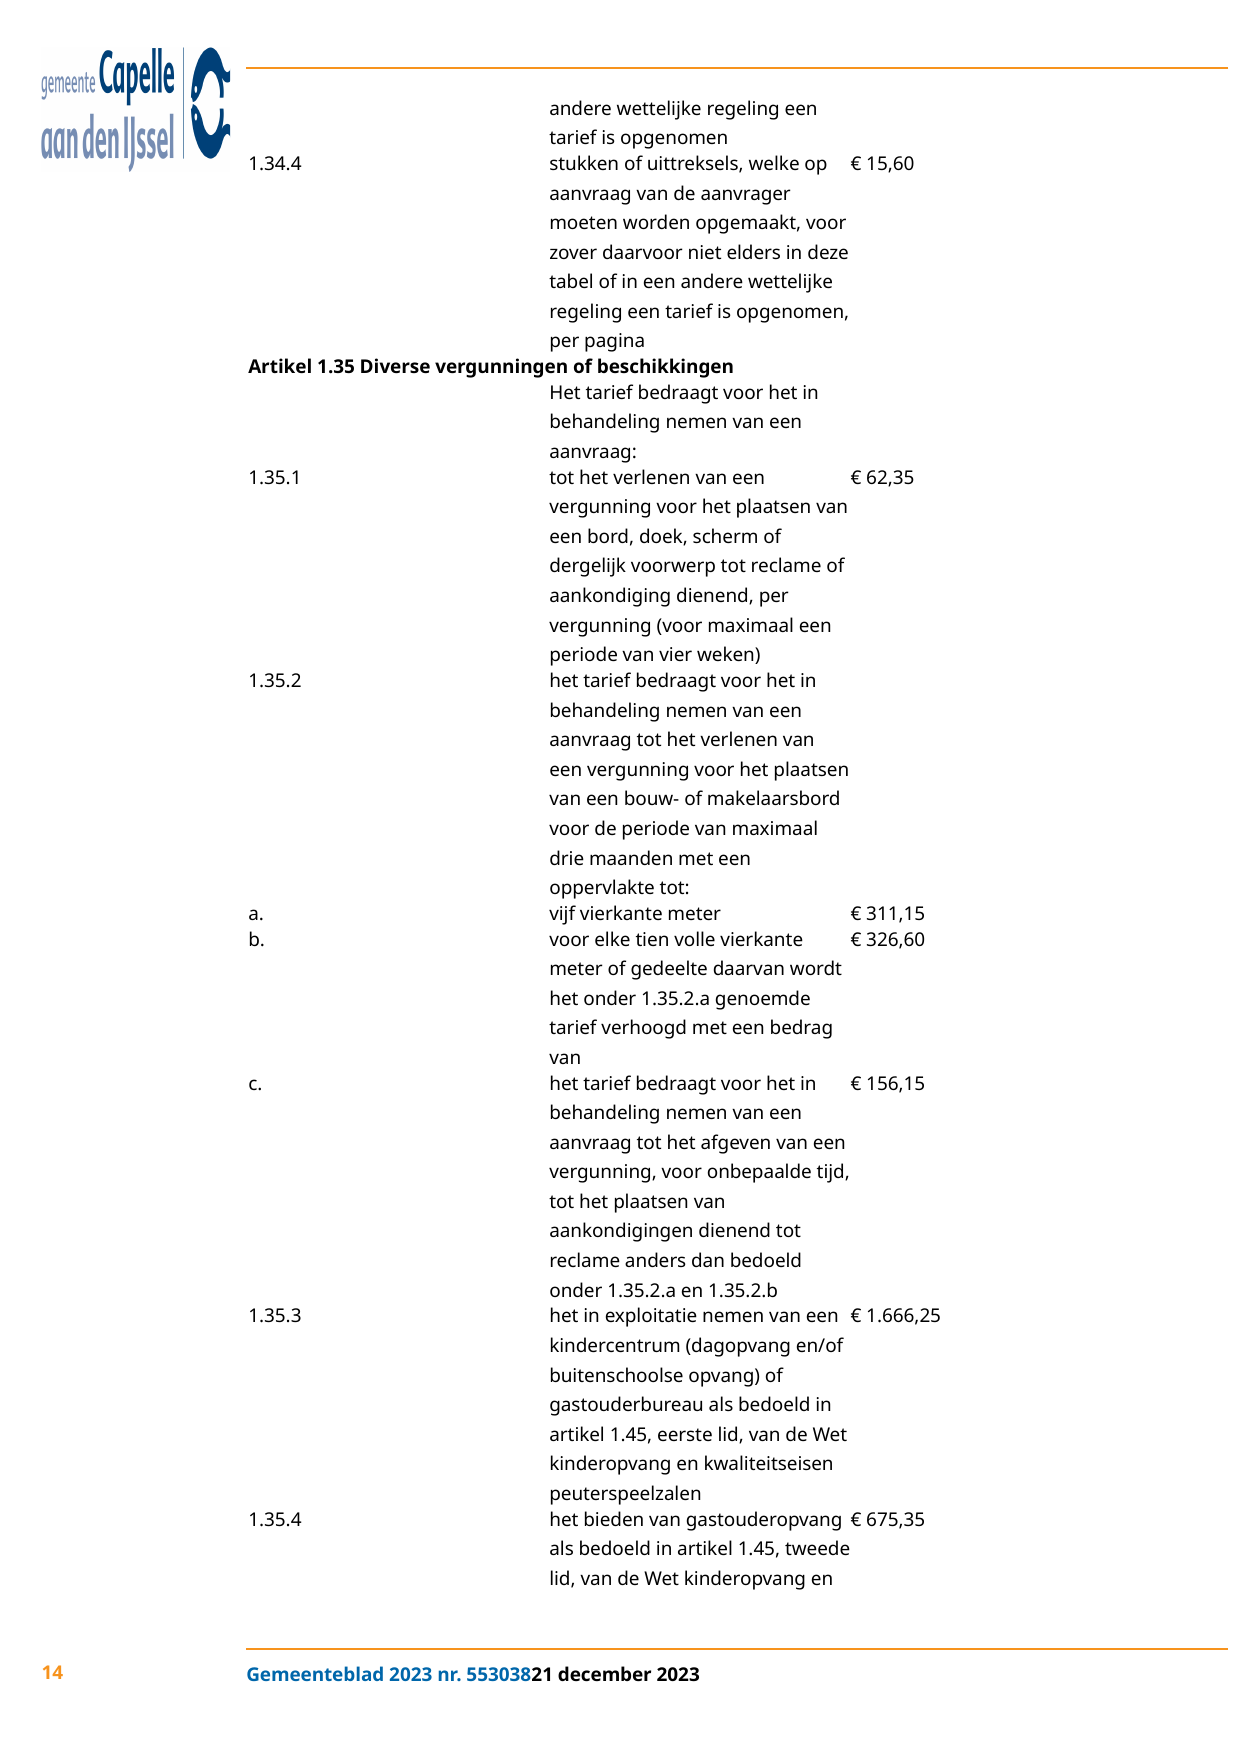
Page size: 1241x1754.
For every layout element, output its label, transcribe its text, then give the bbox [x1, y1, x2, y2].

table_cell Het tarief bedraagt voor het in behandeling nemen van een aanvraag: [549, 379, 850, 464]
table_cell andere wettelijke regeling een tarief is opgenomen [549, 95, 850, 150]
table_cell € 15,60 [850, 150, 1152, 353]
table_cell a. [248, 900, 549, 926]
table_cell stukken of uittreksels, welke op aanvraag van de aanvrager moeten worden opgemaakt, voor zover daarvoor niet elders in deze tabel of in een andere wettelijke regeling een tarief is opgenomen, per pagina [549, 150, 850, 353]
table_cell [248, 379, 549, 464]
table_cell het tarief bedraagt voor het in behandeling nemen van een aanvraag tot het verlenen van een vergunning voor het plaatsen van een bouw- of makelaarsbord voor de periode van maximaal drie maanden met een oppervlakte tot: [549, 667, 850, 900]
table_cell 1.35.1 [248, 464, 549, 667]
table_cell € 326,60 [850, 926, 1152, 1070]
table_cell € 156,15 [850, 1070, 1152, 1303]
picture [41, 47, 231, 172]
table_cell vijf vierkante meter [549, 900, 850, 926]
table_cell voor elke tien volle vierkante meter of gedeelte daarvan wordt het onder 1.35.2.a genoemde tarief verhoogd met een bedrag van [549, 926, 850, 1070]
table_cell het bieden van gastouderopvang als bedoeld in artikel 1.45, tweede lid, van de Wet kinderopvang en [549, 1506, 850, 1591]
table_cell het in exploitatie nemen van een kindercentrum (dagopvang en/of buitenschoolse opvang) of gastouderbureau als bedoeld in artikel 1.45, eerste lid, van de Wet kinderopvang en kwaliteitseisen peuterspeelzalen [549, 1303, 850, 1506]
table_cell Artikel 1.35 Diverse vergunningen of beschikkingen [248, 353, 1152, 379]
table_cell [248, 95, 549, 150]
table_cell [850, 667, 1152, 900]
table_cell 1.35.4 [248, 1506, 549, 1591]
table_cell 1.34.4 [248, 150, 549, 353]
table_cell tot het verlenen van een vergunning voor het plaatsen van een bord, doek, scherm of dergelijk voorwerp tot reclame of aankondiging dienend, per vergunning (voor maximaal een periode van vier weken) [549, 464, 850, 667]
table_cell € 675,35 [850, 1506, 1152, 1591]
table_cell c. [248, 1070, 549, 1303]
table_cell b. [248, 926, 549, 1070]
table_cell [850, 379, 1152, 464]
table_cell € 62,35 [850, 464, 1152, 667]
table_cell € 311,15 [850, 900, 1152, 926]
table_cell het tarief bedraagt voor het in behandeling nemen van een aanvraag tot het afgeven van een vergunning, voor onbepaalde tijd, tot het plaatsen van aankondigingen dienend tot reclame anders dan bedoeld onder 1.35.2.a en 1.35.2.b [549, 1070, 850, 1303]
table_cell 1.35.2 [248, 667, 549, 900]
table_cell [850, 95, 1152, 150]
table_cell 1.35.3 [248, 1303, 549, 1506]
table_cell € 1.666,25 [850, 1303, 1152, 1506]
